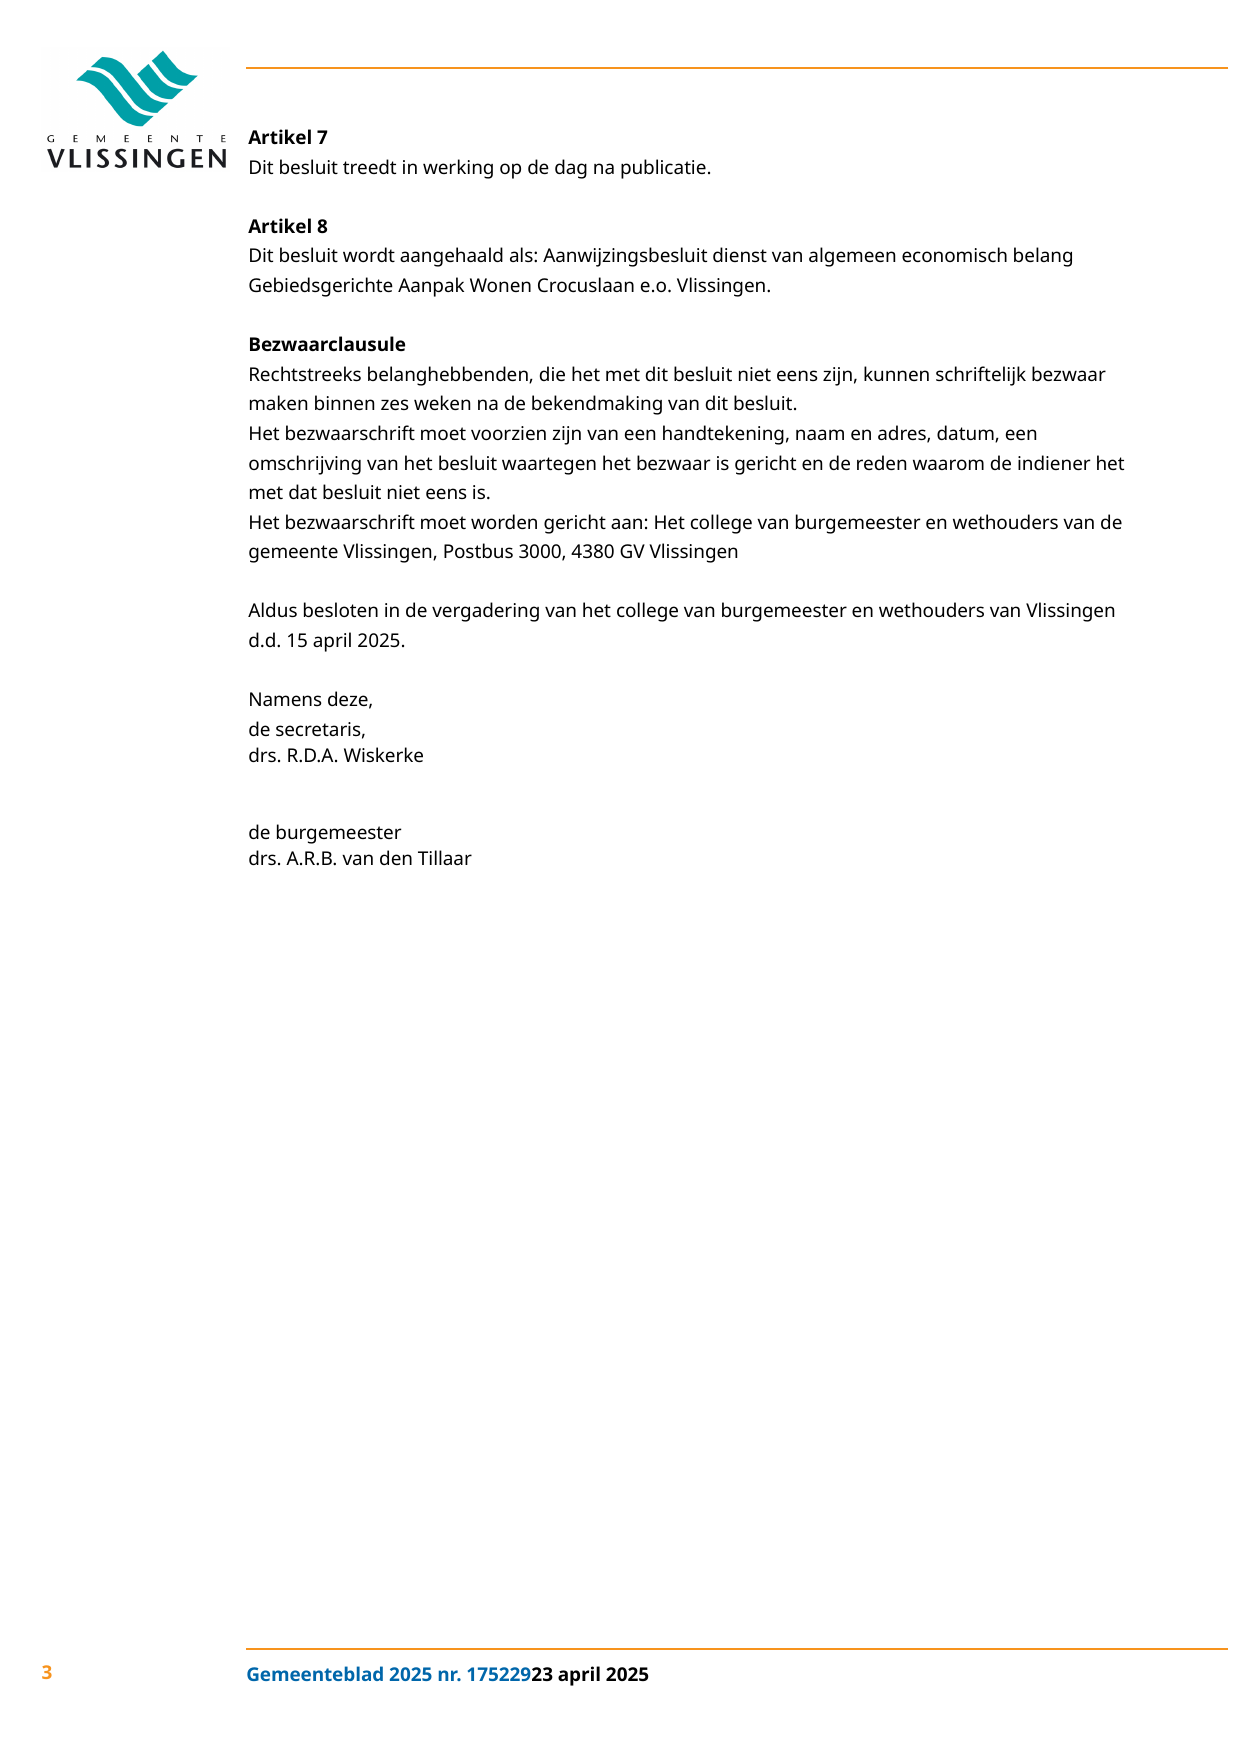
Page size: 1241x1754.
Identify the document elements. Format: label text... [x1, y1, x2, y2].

text Het bezwaarschrift moet worden gericht aan: Het college van burgemeester en wethouders van de gemeente Vlissingen, Postbus 3000, 4380 GV Vlissingen [248, 509, 1152, 564]
text Dit besluit wordt aangehaald als: Aanwijzingsbesluit dienst van algemeen economisch belang Gebiedsgerichte Aanpak Wonen Crocuslaan e.o. Vlissingen. [248, 243, 1152, 298]
text Artikel 8 [248, 213, 1152, 239]
text drs. R.D.A. Wiskerke [248, 742, 1152, 767]
text Artikel 7 [248, 124, 1152, 150]
text Dit besluit treedt in werking op de dag na publicatie. [248, 154, 1152, 180]
text Het bezwaarschrift moet voorzien zijn van een handtekening, naam en adres, datum, een omschrijving van het besluit waartegen het bezwaar is gericht en de reden waarom de indiener het met dat besluit niet eens is. [248, 420, 1152, 505]
text drs. A.R.B. van den Tillaar [248, 845, 1152, 870]
text de burgemeester [248, 819, 1152, 845]
text Rechtstreeks belanghebbenden, die het met dit besluit niet eens zijn, kunnen schriftelijk bezwaar maken binnen zes weken na de bekendmaking van dit besluit. [248, 361, 1152, 416]
text Bezwaarclausule [248, 331, 1152, 357]
text de secretaris, [248, 716, 1152, 742]
text Namens deze, [248, 686, 1152, 712]
picture [41, 47, 231, 172]
text Aldus besloten in de vergadering van het college van burgemeester en wethouders van Vlissingen d.d. 15 april 2025. [248, 598, 1152, 653]
